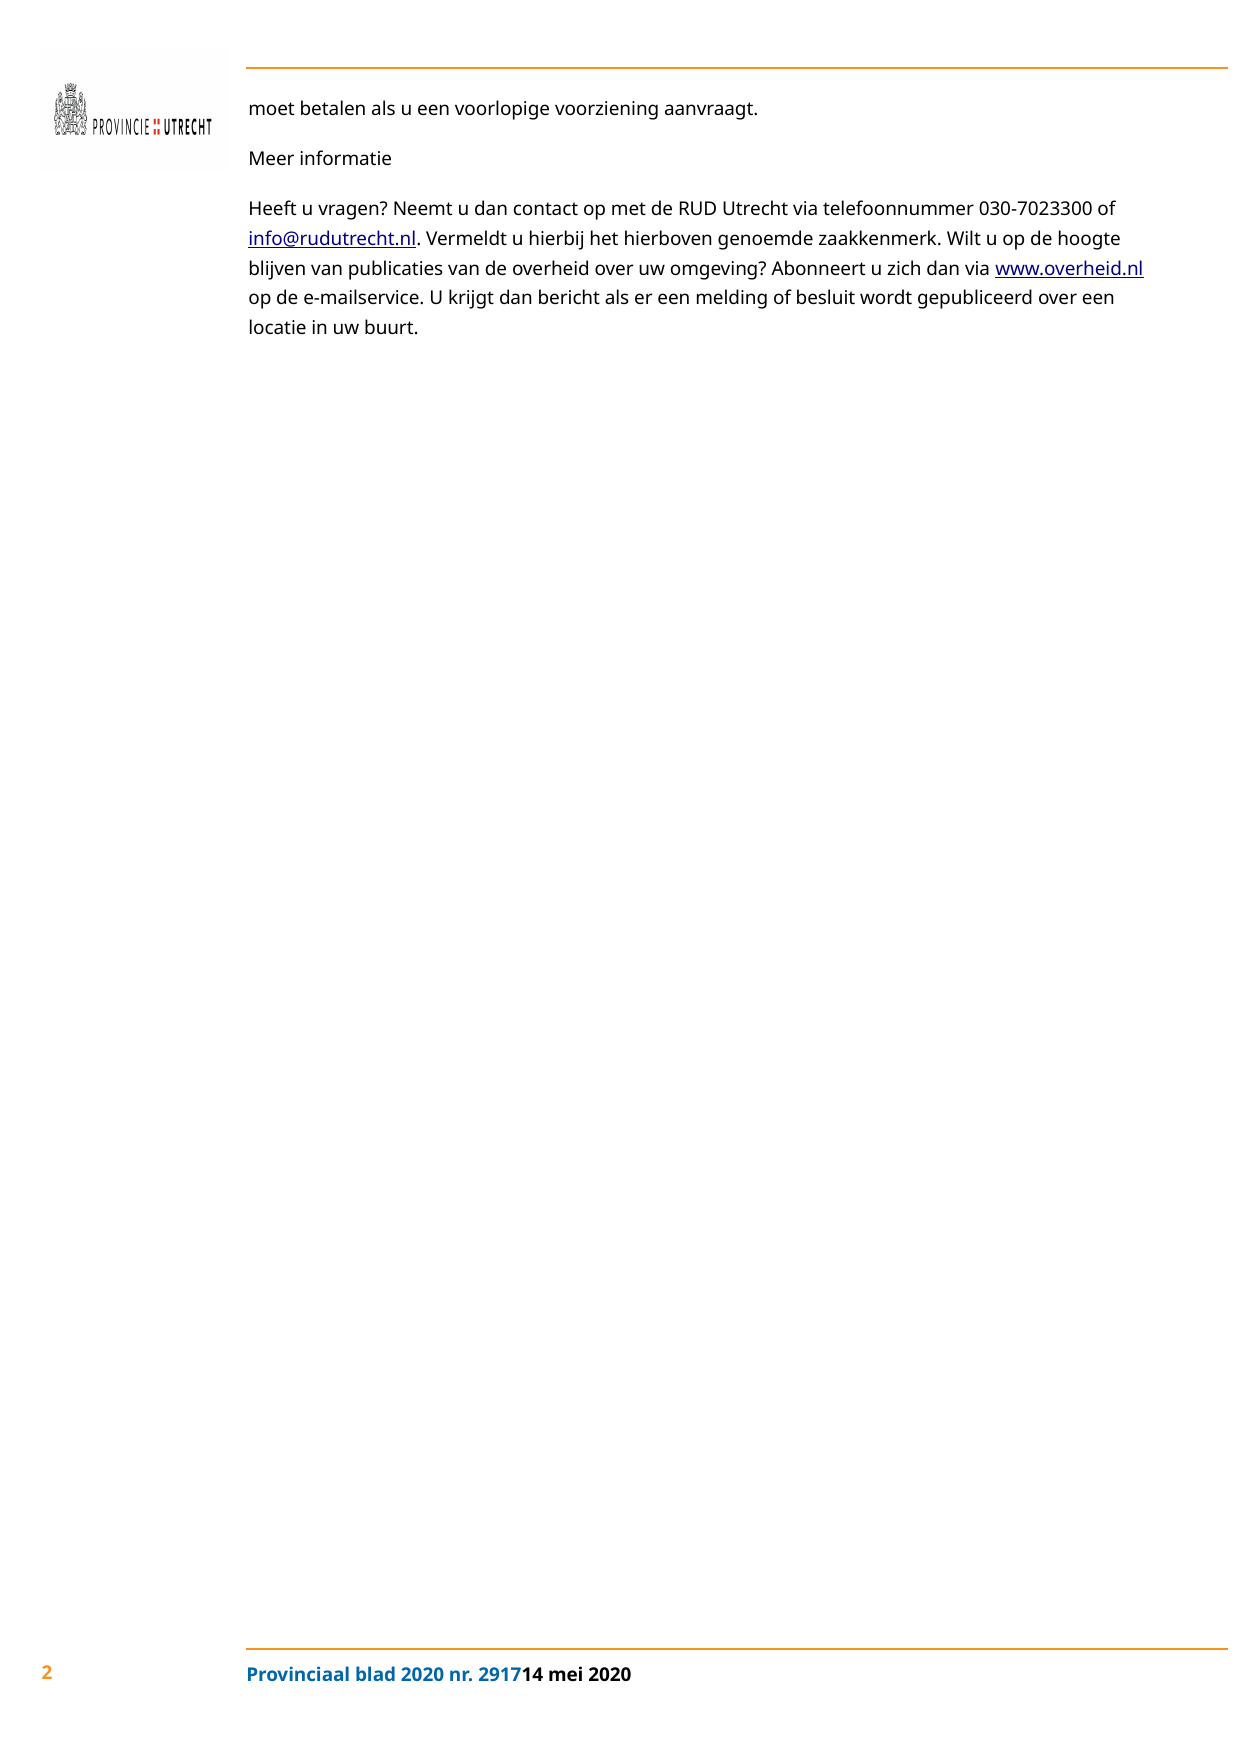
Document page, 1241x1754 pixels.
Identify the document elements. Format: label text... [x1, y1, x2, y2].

text moet betalen als u een voorlopige voorziening aanvraagt. [248, 95, 1152, 121]
text Heeft u vragen? Neemt u dan contact op met de RUD Utrecht via telefoonnummer 030-7023300 of info@rudutrecht.nl. Vermeldt u hierbij het hierboven genoemde zaakkenmerk. Wilt u op de hoogte blijven van publicaties van de overheid over uw omgeving? Abonneert u zich dan via www.overheid.nl op de e-mailservice. U krijgt dan bericht als er een melding of besluit wordt gepubliceerd over een locatie in uw buurt. [248, 196, 1152, 340]
picture [41, 47, 231, 172]
text Meer informatie [248, 145, 1152, 171]
